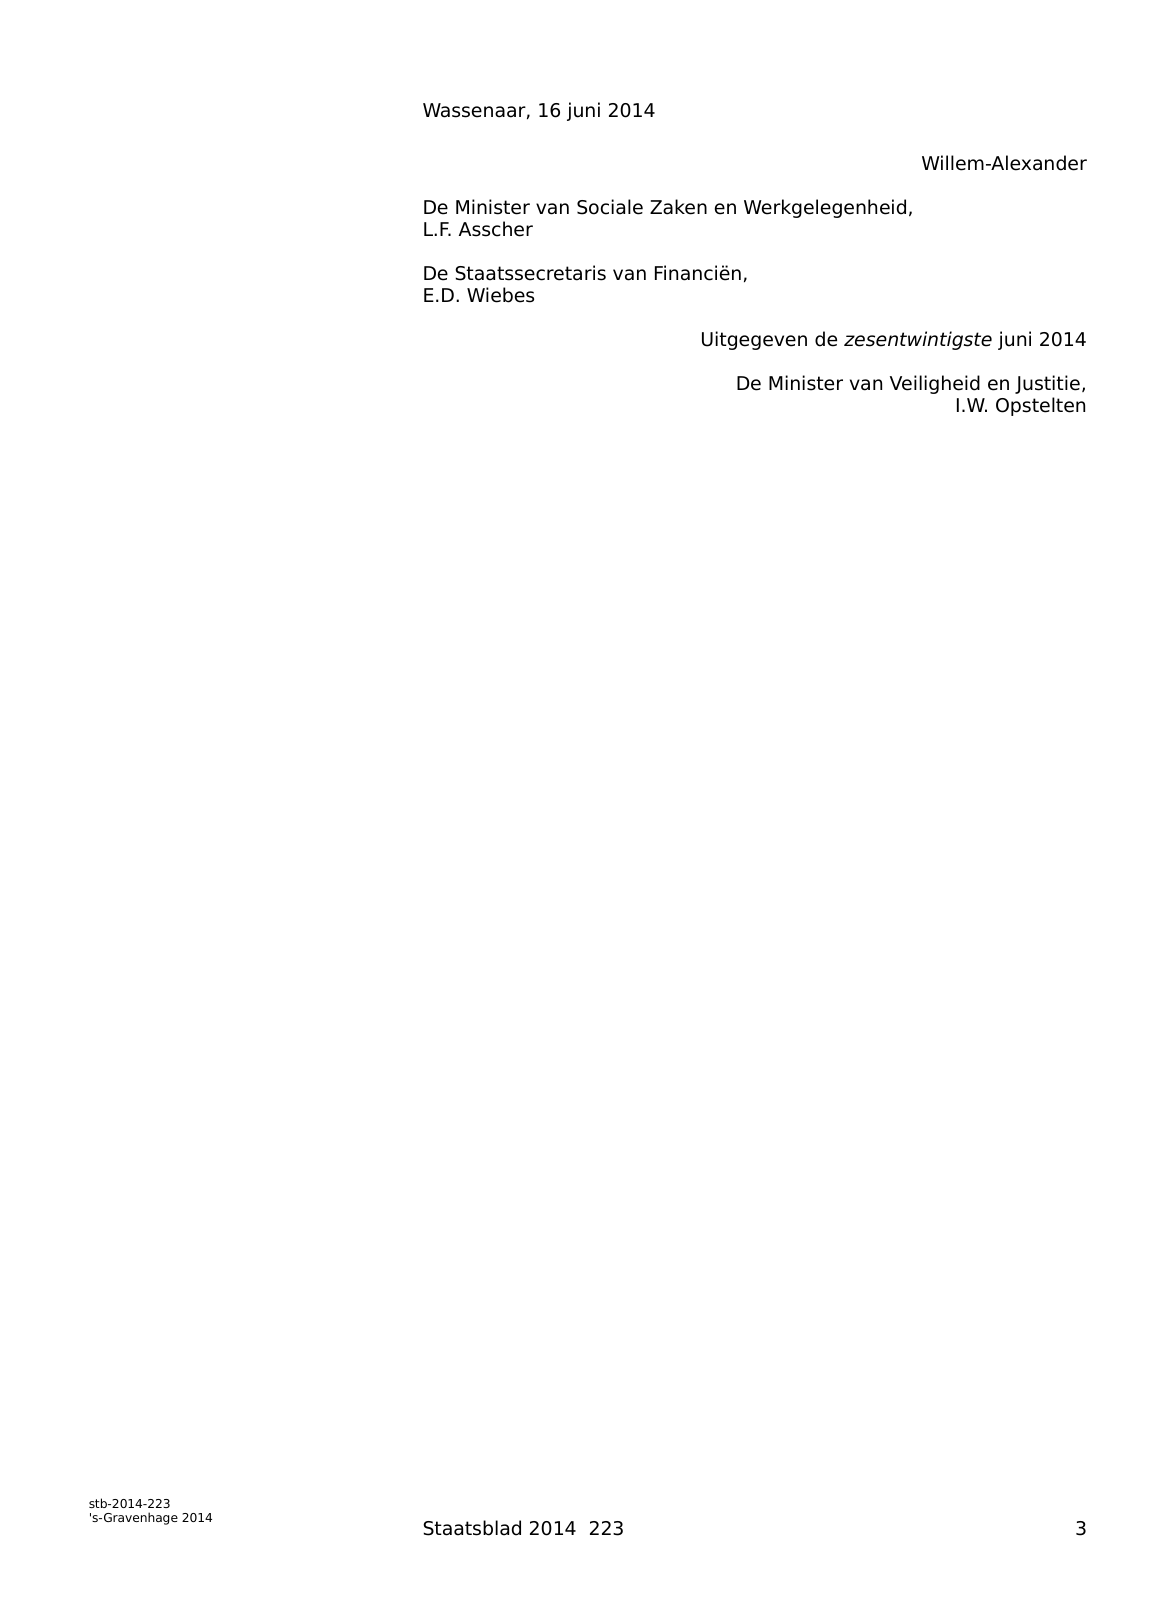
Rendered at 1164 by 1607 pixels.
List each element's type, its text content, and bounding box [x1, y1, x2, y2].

text De Staatssecretaris van Financiën, E.D. Wiebes [422, 263, 1087, 307]
text De Minister van Veiligheid en Justitie, I.W. Opstelten [422, 373, 1087, 417]
text Uitgegeven de zesentwintigste juni 2014 [422, 329, 1087, 351]
text Wassenaar, 16 juni 2014 [422, 100, 1087, 122]
text stb-2014-223 [88, 1497, 323, 1511]
text Willem-Alexander [422, 152, 1087, 174]
text De Minister van Sociale Zaken en Werkgelegenheid, L.F. Asscher [422, 197, 1087, 241]
text 's-Gravenhage 2014 [88, 1511, 323, 1525]
